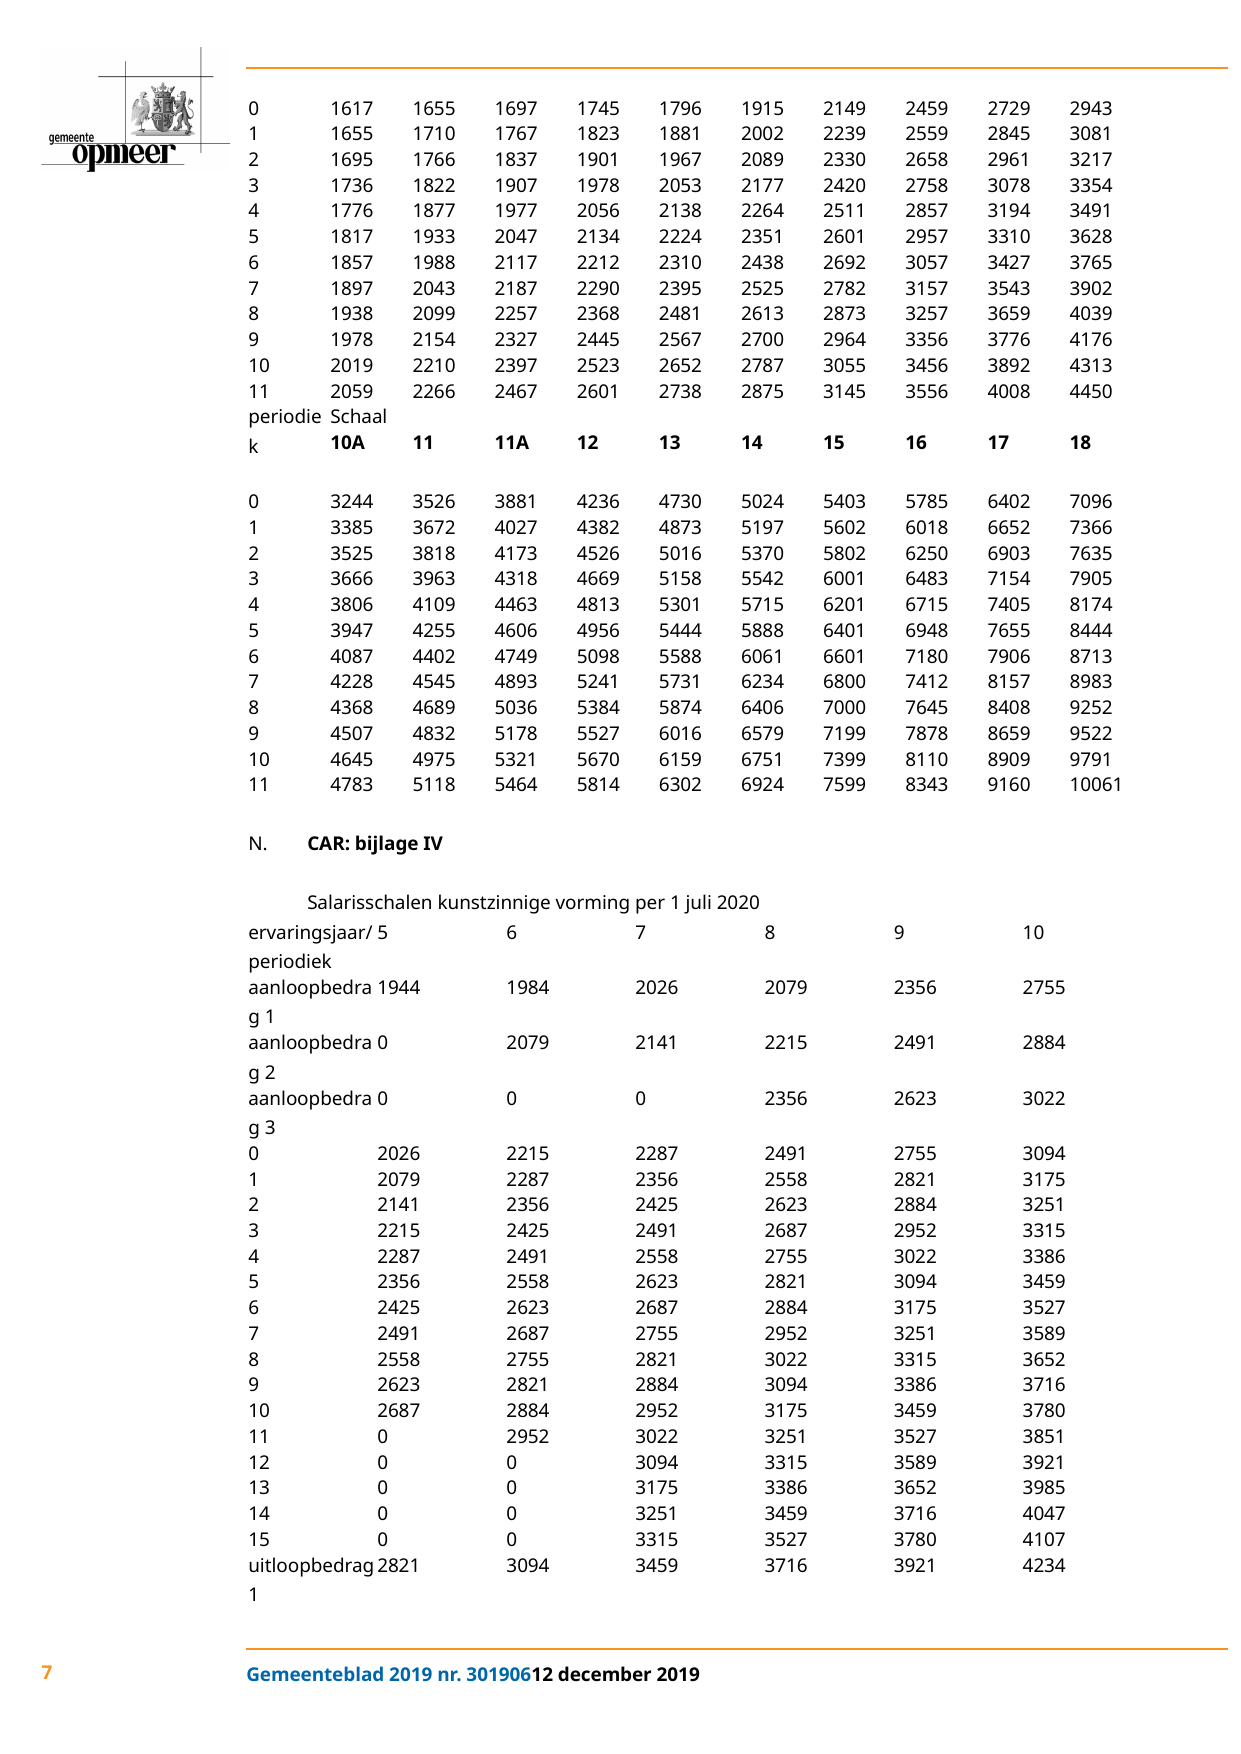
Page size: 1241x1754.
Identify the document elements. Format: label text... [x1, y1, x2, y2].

table_cell 0 [506, 1526, 635, 1552]
table_cell 2491 [764, 1140, 893, 1166]
table_cell 5814 [577, 771, 659, 797]
table_cell 3175 [764, 1398, 893, 1423]
table_cell 2425 [635, 1192, 764, 1217]
table_cell 2420 [823, 172, 905, 198]
table_cell 3022 [764, 1346, 893, 1372]
table_cell 3716 [1023, 1372, 1152, 1397]
table_cell 0 [377, 1423, 506, 1449]
table_cell 2459 [905, 95, 987, 121]
table_cell 2215 [377, 1217, 506, 1243]
table_cell 2952 [635, 1398, 764, 1423]
table_cell 3456 [905, 352, 987, 378]
table_cell 2558 [377, 1346, 506, 1372]
table_cell 2356 [377, 1269, 506, 1294]
table_cell 3652 [894, 1475, 1022, 1500]
table_cell 2821 [894, 1166, 1022, 1192]
table_cell 1944 [377, 974, 506, 1029]
table_cell 7645 [905, 694, 987, 720]
table_cell 13 [659, 429, 741, 488]
table_cell 2623 [377, 1372, 506, 1397]
table_cell 3094 [894, 1269, 1022, 1294]
table_cell 9252 [1069, 694, 1152, 720]
table_cell 5588 [659, 643, 741, 668]
table_cell 2738 [659, 378, 741, 403]
table_cell 5802 [823, 540, 905, 566]
table_cell 8983 [1069, 669, 1152, 694]
table_cell 7635 [1069, 540, 1152, 566]
table_cell 2821 [377, 1552, 506, 1607]
table_cell 5098 [577, 643, 659, 668]
table_cell 1978 [330, 326, 412, 352]
table_cell 3315 [1023, 1217, 1152, 1243]
table_cell 3 [248, 1217, 377, 1243]
table_cell 3217 [1069, 146, 1152, 172]
table_cell 6061 [741, 643, 823, 668]
table_cell 2821 [635, 1346, 764, 1372]
table_cell 2729 [987, 95, 1069, 121]
table_cell 3315 [764, 1449, 893, 1474]
table_cell 3315 [635, 1526, 764, 1552]
table_cell 3716 [894, 1500, 1022, 1526]
table_cell 5874 [659, 694, 741, 720]
table_cell 2952 [764, 1320, 893, 1346]
table_cell 1933 [412, 224, 494, 249]
table_cell 2356 [506, 1192, 635, 1217]
table_cell 4318 [494, 566, 577, 591]
table_cell 6234 [741, 669, 823, 694]
table_cell 4545 [412, 669, 494, 694]
table_cell 2327 [494, 326, 577, 352]
table_cell 4813 [577, 591, 659, 617]
table_cell 4 [248, 198, 330, 223]
table_cell 3921 [894, 1552, 1022, 1607]
list Salarisschalen kunstzinnige vorming per 1 juli 2020 [248, 889, 1152, 915]
table_cell 8 [248, 694, 330, 720]
table_cell 5 [248, 617, 330, 643]
table_cell 9522 [1069, 720, 1152, 746]
table_cell 1710 [412, 121, 494, 146]
table_cell 10 [248, 1398, 377, 1423]
table_cell 7000 [823, 694, 905, 720]
table_cell 2755 [764, 1243, 893, 1269]
table_cell 4176 [1069, 326, 1152, 352]
table_cell 3589 [894, 1449, 1022, 1474]
table_cell 5370 [741, 540, 823, 566]
table_cell 9160 [987, 771, 1069, 797]
table_cell 2264 [741, 198, 823, 223]
table_cell 10A [330, 429, 412, 488]
table_cell 3672 [412, 514, 494, 540]
table_cell 2613 [741, 301, 823, 326]
table_cell 7199 [823, 720, 905, 746]
table_cell 1 [248, 514, 330, 540]
table_cell 2395 [659, 275, 741, 301]
table_cell 6800 [823, 669, 905, 694]
table_cell 2558 [506, 1269, 635, 1294]
table_cell 0 [248, 1140, 377, 1166]
table_cell 2 [248, 146, 330, 172]
table_cell 5715 [741, 591, 823, 617]
table_cell 9 [248, 720, 330, 746]
table_cell 6483 [905, 566, 987, 591]
table_cell 3094 [506, 1552, 635, 1607]
table_cell 2961 [987, 146, 1069, 172]
table_cell 3094 [635, 1449, 764, 1474]
table_cell 2623 [635, 1269, 764, 1294]
table_header 6 [506, 919, 635, 974]
table_cell 4087 [330, 643, 412, 668]
table_cell 3491 [1069, 198, 1152, 223]
table_cell 6 [248, 249, 330, 275]
table_cell 2187 [494, 275, 577, 301]
table_cell 2134 [577, 224, 659, 249]
picture [41, 47, 231, 172]
table_cell 8 [248, 301, 330, 326]
table_header 10 [1023, 919, 1152, 974]
table_cell 3055 [823, 352, 905, 378]
table_cell 1967 [659, 146, 741, 172]
table_cell 12 [577, 429, 659, 488]
table_cell 4234 [1023, 1552, 1152, 1607]
table_cell 2043 [412, 275, 494, 301]
table_cell 6001 [823, 566, 905, 591]
table_cell 2467 [494, 378, 577, 403]
table_cell 2089 [741, 146, 823, 172]
table_cell 2141 [635, 1030, 764, 1085]
table_cell 6652 [987, 514, 1069, 540]
table_cell 2558 [764, 1166, 893, 1192]
table_cell 0 [377, 1500, 506, 1526]
table_cell periodiek [248, 404, 330, 488]
table_cell 6406 [741, 694, 823, 720]
table_cell 3628 [1069, 224, 1152, 249]
table_cell 2149 [823, 95, 905, 121]
table_cell 1837 [494, 146, 577, 172]
table_cell 2 [248, 540, 330, 566]
table_cell 1776 [330, 198, 412, 223]
table_cell 2356 [635, 1166, 764, 1192]
table_header 7 [635, 919, 764, 974]
table_cell 3666 [330, 566, 412, 591]
table_cell 1655 [412, 95, 494, 121]
table_cell 4368 [330, 694, 412, 720]
table_cell 2257 [494, 301, 577, 326]
table_cell 2177 [741, 172, 823, 198]
table_cell 4 [248, 591, 330, 617]
table_cell 0 [377, 1526, 506, 1552]
table_cell 3194 [987, 198, 1069, 223]
table_cell 2623 [764, 1192, 893, 1217]
table_cell 2481 [659, 301, 741, 326]
table_cell 5 [248, 224, 330, 249]
table_header ervaringsjaar/ periodiek [248, 919, 377, 974]
table_cell 0 [377, 1475, 506, 1500]
table_cell 5785 [905, 489, 987, 514]
table_cell 1697 [494, 95, 577, 121]
table_cell 7599 [823, 771, 905, 797]
table_cell 11A [494, 429, 577, 488]
table_cell 0 [506, 1449, 635, 1474]
table_cell 2787 [741, 352, 823, 378]
table_cell 3 [248, 566, 330, 591]
table_cell 2491 [894, 1030, 1022, 1085]
table_cell 3652 [1023, 1346, 1152, 1372]
table_cell 2884 [635, 1372, 764, 1397]
table_cell 1938 [330, 301, 412, 326]
table_cell 7096 [1069, 489, 1152, 514]
table_cell 2356 [894, 974, 1022, 1029]
table_cell 6401 [823, 617, 905, 643]
table_cell 2397 [494, 352, 577, 378]
table_cell 1978 [577, 172, 659, 198]
table_cell 2053 [659, 172, 741, 198]
table_cell 5527 [577, 720, 659, 746]
table_cell 4 [248, 1243, 377, 1269]
table_cell 2079 [506, 1030, 635, 1085]
table_cell 3459 [894, 1398, 1022, 1423]
table_cell 3765 [1069, 249, 1152, 275]
table_cell 4382 [577, 514, 659, 540]
table_cell 5158 [659, 566, 741, 591]
table_cell 3078 [987, 172, 1069, 198]
table_cell 2623 [894, 1085, 1022, 1140]
table_cell 11 [412, 429, 494, 488]
table_cell 2491 [635, 1217, 764, 1243]
table_cell 6715 [905, 591, 987, 617]
table_cell 1881 [659, 121, 741, 146]
table_cell 2141 [377, 1192, 506, 1217]
table_cell 5016 [659, 540, 741, 566]
table_cell 7405 [987, 591, 1069, 617]
table_cell 0 [248, 489, 330, 514]
table_cell 2425 [506, 1217, 635, 1243]
table_cell 4047 [1023, 1500, 1152, 1526]
table_cell 2210 [412, 352, 494, 378]
table_cell 2687 [506, 1320, 635, 1346]
table_cell 2287 [635, 1140, 764, 1166]
table_cell 2330 [823, 146, 905, 172]
table_cell 5118 [412, 771, 494, 797]
table_cell 4975 [412, 746, 494, 771]
table_cell 8 [248, 1346, 377, 1372]
table_header 8 [764, 919, 893, 974]
table_cell 6924 [741, 771, 823, 797]
table_cell 2687 [635, 1295, 764, 1320]
table_cell 8659 [987, 720, 1069, 746]
table_cell 0 [248, 95, 330, 121]
table_cell 5464 [494, 771, 577, 797]
list CAR: bijlage IV [248, 830, 1152, 856]
table_header 5 [377, 919, 506, 974]
table_cell Schaal [330, 404, 1152, 429]
table_cell 2567 [659, 326, 741, 352]
table_cell 3022 [1023, 1085, 1152, 1140]
table_cell 9 [248, 326, 330, 352]
table_cell 13 [248, 1475, 377, 1500]
table_cell 3459 [1023, 1269, 1152, 1294]
table_cell 6751 [741, 746, 823, 771]
table_cell 1 [248, 1166, 377, 1192]
table_cell 2079 [764, 974, 893, 1029]
table_cell 3175 [894, 1295, 1022, 1320]
table_cell 3 [248, 172, 330, 198]
table_cell 8713 [1069, 643, 1152, 668]
table_cell 3094 [764, 1372, 893, 1397]
table_cell 2758 [905, 172, 987, 198]
table_cell 1695 [330, 146, 412, 172]
table_cell 2212 [577, 249, 659, 275]
table_cell 7906 [987, 643, 1069, 668]
table_cell 2019 [330, 352, 412, 378]
table_cell 2601 [577, 378, 659, 403]
table_cell 7655 [987, 617, 1069, 643]
table_cell 7878 [905, 720, 987, 746]
table_cell 6159 [659, 746, 741, 771]
table_cell 5 [248, 1269, 377, 1294]
table_cell 0 [377, 1030, 506, 1085]
table_cell 5670 [577, 746, 659, 771]
table_cell 2059 [330, 378, 412, 403]
table_cell 2356 [764, 1085, 893, 1140]
table_cell 6018 [905, 514, 987, 540]
table_cell 2425 [377, 1295, 506, 1320]
table_cell 6 [248, 643, 330, 668]
table_cell 8444 [1069, 617, 1152, 643]
table_cell 2875 [741, 378, 823, 403]
table_cell 2351 [741, 224, 823, 249]
table_cell 3776 [987, 326, 1069, 352]
table_cell 2755 [635, 1320, 764, 1346]
table_cell 4730 [659, 489, 741, 514]
table_cell 3659 [987, 301, 1069, 326]
table_cell 3257 [905, 301, 987, 326]
table_cell 2884 [1023, 1030, 1152, 1085]
table_cell 2117 [494, 249, 577, 275]
table_cell 3963 [412, 566, 494, 591]
table_cell 12 [248, 1449, 377, 1474]
table_cell 1988 [412, 249, 494, 275]
table_cell 18 [1069, 429, 1152, 488]
table_cell 2943 [1069, 95, 1152, 121]
table_cell 4526 [577, 540, 659, 566]
table_cell 4008 [987, 378, 1069, 403]
table_cell 2658 [905, 146, 987, 172]
table_cell 2 [248, 1192, 377, 1217]
table_cell 2623 [506, 1295, 635, 1320]
table_cell 0 [377, 1449, 506, 1474]
table_cell 2845 [987, 121, 1069, 146]
table_cell 3251 [894, 1320, 1022, 1346]
table_cell 4109 [412, 591, 494, 617]
table_cell 4313 [1069, 352, 1152, 378]
table_cell 7 [248, 1320, 377, 1346]
table_cell 3543 [987, 275, 1069, 301]
table_cell 2215 [506, 1140, 635, 1166]
table_cell 2755 [1023, 974, 1152, 1029]
table_cell 3527 [764, 1526, 893, 1552]
table_cell 3892 [987, 352, 1069, 378]
table_cell 1907 [494, 172, 577, 198]
table_cell 3385 [330, 514, 412, 540]
table_cell 3525 [330, 540, 412, 566]
table_cell 3315 [894, 1346, 1022, 1372]
table_cell 2700 [741, 326, 823, 352]
table_cell 2692 [823, 249, 905, 275]
table_cell aanloopbedrag 1 [248, 974, 377, 1029]
table_cell 2884 [764, 1295, 893, 1320]
table_cell 0 [377, 1085, 506, 1140]
table_cell 6 [248, 1295, 377, 1320]
table_cell 4956 [577, 617, 659, 643]
table_cell 5384 [577, 694, 659, 720]
table_cell 2687 [377, 1398, 506, 1423]
table_cell 2652 [659, 352, 741, 378]
table_cell 2523 [577, 352, 659, 378]
table_cell 2558 [635, 1243, 764, 1269]
table_cell 2687 [764, 1217, 893, 1243]
table_cell 1877 [412, 198, 494, 223]
table_cell 3251 [764, 1423, 893, 1449]
table_cell 7399 [823, 746, 905, 771]
table_cell 4173 [494, 540, 577, 566]
table_cell 8110 [905, 746, 987, 771]
table_cell 2782 [823, 275, 905, 301]
table_cell 7366 [1069, 514, 1152, 540]
table_cell 2026 [635, 974, 764, 1029]
table_cell 2099 [412, 301, 494, 326]
table_cell aanloopbedrag 3 [248, 1085, 377, 1140]
table_cell 1745 [577, 95, 659, 121]
table_cell 9 [248, 1372, 377, 1397]
table_cell 1736 [330, 172, 412, 198]
table_cell 2755 [506, 1346, 635, 1372]
table_cell 8157 [987, 669, 1069, 694]
table_cell 3985 [1023, 1475, 1152, 1500]
table_cell 3310 [987, 224, 1069, 249]
table_cell 3716 [764, 1552, 893, 1607]
table_cell 3459 [635, 1552, 764, 1607]
table_cell 4893 [494, 669, 577, 694]
table_cell 4463 [494, 591, 577, 617]
table_cell 6201 [823, 591, 905, 617]
table_cell 7154 [987, 566, 1069, 591]
table_cell 3427 [987, 249, 1069, 275]
table_cell 5444 [659, 617, 741, 643]
table_cell 2559 [905, 121, 987, 146]
table_cell 1655 [330, 121, 412, 146]
table_cell 1823 [577, 121, 659, 146]
table_cell 1901 [577, 146, 659, 172]
table_cell 3527 [1023, 1295, 1152, 1320]
table_cell 3022 [635, 1423, 764, 1449]
table_cell 4039 [1069, 301, 1152, 326]
table_cell 0 [506, 1085, 635, 1140]
table_cell 3902 [1069, 275, 1152, 301]
table_cell 5731 [659, 669, 741, 694]
table_cell 15 [248, 1526, 377, 1552]
table_cell 2952 [894, 1217, 1022, 1243]
table_cell 4689 [412, 694, 494, 720]
table_cell 2056 [577, 198, 659, 223]
table_cell 3386 [1023, 1243, 1152, 1269]
table_cell 3386 [894, 1372, 1022, 1397]
table_cell 8343 [905, 771, 987, 797]
table_cell 1617 [330, 95, 412, 121]
table_cell 2525 [741, 275, 823, 301]
table_cell 2079 [377, 1166, 506, 1192]
table_cell 8909 [987, 746, 1069, 771]
table_cell 1977 [494, 198, 577, 223]
table_cell 1796 [659, 95, 741, 121]
table_cell 2239 [823, 121, 905, 146]
table_cell 4645 [330, 746, 412, 771]
table_cell 6579 [741, 720, 823, 746]
table_cell 4402 [412, 643, 494, 668]
table_cell 2215 [764, 1030, 893, 1085]
table_cell 4107 [1023, 1526, 1152, 1552]
table_cell 3556 [905, 378, 987, 403]
table_cell 7180 [905, 643, 987, 668]
table_cell 2601 [823, 224, 905, 249]
table_cell 6948 [905, 617, 987, 643]
table_cell 14 [741, 429, 823, 488]
table_cell aanloopbedrag 2 [248, 1030, 377, 1085]
table_cell 5301 [659, 591, 741, 617]
table_cell 4027 [494, 514, 577, 540]
table_cell 2857 [905, 198, 987, 223]
table_cell 2511 [823, 198, 905, 223]
table_cell 1 [248, 121, 330, 146]
table_cell 2287 [377, 1243, 506, 1269]
table_cell 5321 [494, 746, 577, 771]
table_cell 11 [248, 771, 330, 797]
table_cell 3057 [905, 249, 987, 275]
table_cell 3921 [1023, 1449, 1152, 1474]
table_cell 3356 [905, 326, 987, 352]
table_cell 2224 [659, 224, 741, 249]
table_cell 3081 [1069, 121, 1152, 146]
table_cell 8408 [987, 694, 1069, 720]
table_cell 4507 [330, 720, 412, 746]
table_cell 4783 [330, 771, 412, 797]
table_cell 2138 [659, 198, 741, 223]
table_cell 10 [248, 746, 330, 771]
table_cell 3527 [894, 1423, 1022, 1449]
table_cell 11 [248, 1423, 377, 1449]
table_cell 1897 [330, 275, 412, 301]
table_cell 5178 [494, 720, 577, 746]
table_cell 4669 [577, 566, 659, 591]
table_cell 4228 [330, 669, 412, 694]
table_cell 14 [248, 1500, 377, 1526]
table_cell 2491 [506, 1243, 635, 1269]
table_cell 3526 [412, 489, 494, 514]
table_cell 2952 [506, 1423, 635, 1449]
table_cell 2755 [894, 1140, 1022, 1166]
table_cell 17 [987, 429, 1069, 488]
table_cell 4749 [494, 643, 577, 668]
table_cell 2002 [741, 121, 823, 146]
table_cell 2884 [894, 1192, 1022, 1217]
table_cell 5036 [494, 694, 577, 720]
table_cell 2821 [764, 1269, 893, 1294]
table_cell 9791 [1069, 746, 1152, 771]
table_cell 2957 [905, 224, 987, 249]
table_header 9 [894, 919, 1022, 974]
table_cell 3157 [905, 275, 987, 301]
table_cell 2964 [823, 326, 905, 352]
table_cell 1822 [412, 172, 494, 198]
table_cell 3244 [330, 489, 412, 514]
table_cell 2287 [506, 1166, 635, 1192]
table_cell 4832 [412, 720, 494, 746]
table_cell 16 [905, 429, 987, 488]
table_cell 0 [506, 1500, 635, 1526]
table_cell 3851 [1023, 1423, 1152, 1449]
table_cell 2290 [577, 275, 659, 301]
table_cell 3145 [823, 378, 905, 403]
table_cell 2445 [577, 326, 659, 352]
table_cell 3251 [635, 1500, 764, 1526]
table_cell 4255 [412, 617, 494, 643]
table_cell 1766 [412, 146, 494, 172]
table_cell 10 [248, 352, 330, 378]
table_cell 6016 [659, 720, 741, 746]
table_cell 6302 [659, 771, 741, 797]
table_cell 5197 [741, 514, 823, 540]
table_cell 5602 [823, 514, 905, 540]
table_cell 3022 [894, 1243, 1022, 1269]
table_cell 2047 [494, 224, 577, 249]
table_cell 6903 [987, 540, 1069, 566]
table_cell 15 [823, 429, 905, 488]
table_cell 3780 [894, 1526, 1022, 1552]
table_cell 0 [635, 1085, 764, 1140]
table_cell 1817 [330, 224, 412, 249]
table_cell 11 [248, 378, 330, 403]
table_cell 3818 [412, 540, 494, 566]
table_cell 5542 [741, 566, 823, 591]
table_cell 2310 [659, 249, 741, 275]
table_cell 7412 [905, 669, 987, 694]
table_cell 4450 [1069, 378, 1152, 403]
table_cell 3094 [1023, 1140, 1152, 1166]
table_cell 5888 [741, 617, 823, 643]
table_cell 2154 [412, 326, 494, 352]
table_cell 2438 [741, 249, 823, 275]
table_cell 8174 [1069, 591, 1152, 617]
table_cell 4236 [577, 489, 659, 514]
table_cell 10061 [1069, 771, 1152, 797]
table_cell 3386 [764, 1475, 893, 1500]
table_cell 3251 [1023, 1192, 1152, 1217]
table_cell 4873 [659, 514, 741, 540]
table_cell 5024 [741, 489, 823, 514]
table_cell 6601 [823, 643, 905, 668]
table_cell 2368 [577, 301, 659, 326]
table_cell 1767 [494, 121, 577, 146]
table_cell 3175 [1023, 1166, 1152, 1192]
table_cell 2873 [823, 301, 905, 326]
table_cell 2026 [377, 1140, 506, 1166]
table_cell 7 [248, 669, 330, 694]
table_cell 2491 [377, 1320, 506, 1346]
table_cell 1857 [330, 249, 412, 275]
table_cell 6402 [987, 489, 1069, 514]
table_cell 3459 [764, 1500, 893, 1526]
table_cell 5403 [823, 489, 905, 514]
table_cell 5241 [577, 669, 659, 694]
table_cell 3589 [1023, 1320, 1152, 1346]
table_cell 2266 [412, 378, 494, 403]
table_cell 1915 [741, 95, 823, 121]
table_cell 3780 [1023, 1398, 1152, 1423]
table_cell 3175 [635, 1475, 764, 1500]
table_cell 3806 [330, 591, 412, 617]
table_cell 7 [248, 275, 330, 301]
table_cell 0 [506, 1475, 635, 1500]
table_cell 6250 [905, 540, 987, 566]
table_cell 2821 [506, 1372, 635, 1397]
table_cell 7905 [1069, 566, 1152, 591]
table_cell 4606 [494, 617, 577, 643]
table_cell uitloopbedrag 1 [248, 1552, 377, 1607]
table_cell 3881 [494, 489, 577, 514]
table_cell 3354 [1069, 172, 1152, 198]
table_cell 3947 [330, 617, 412, 643]
table_cell 2884 [506, 1398, 635, 1423]
table_cell 1984 [506, 974, 635, 1029]
